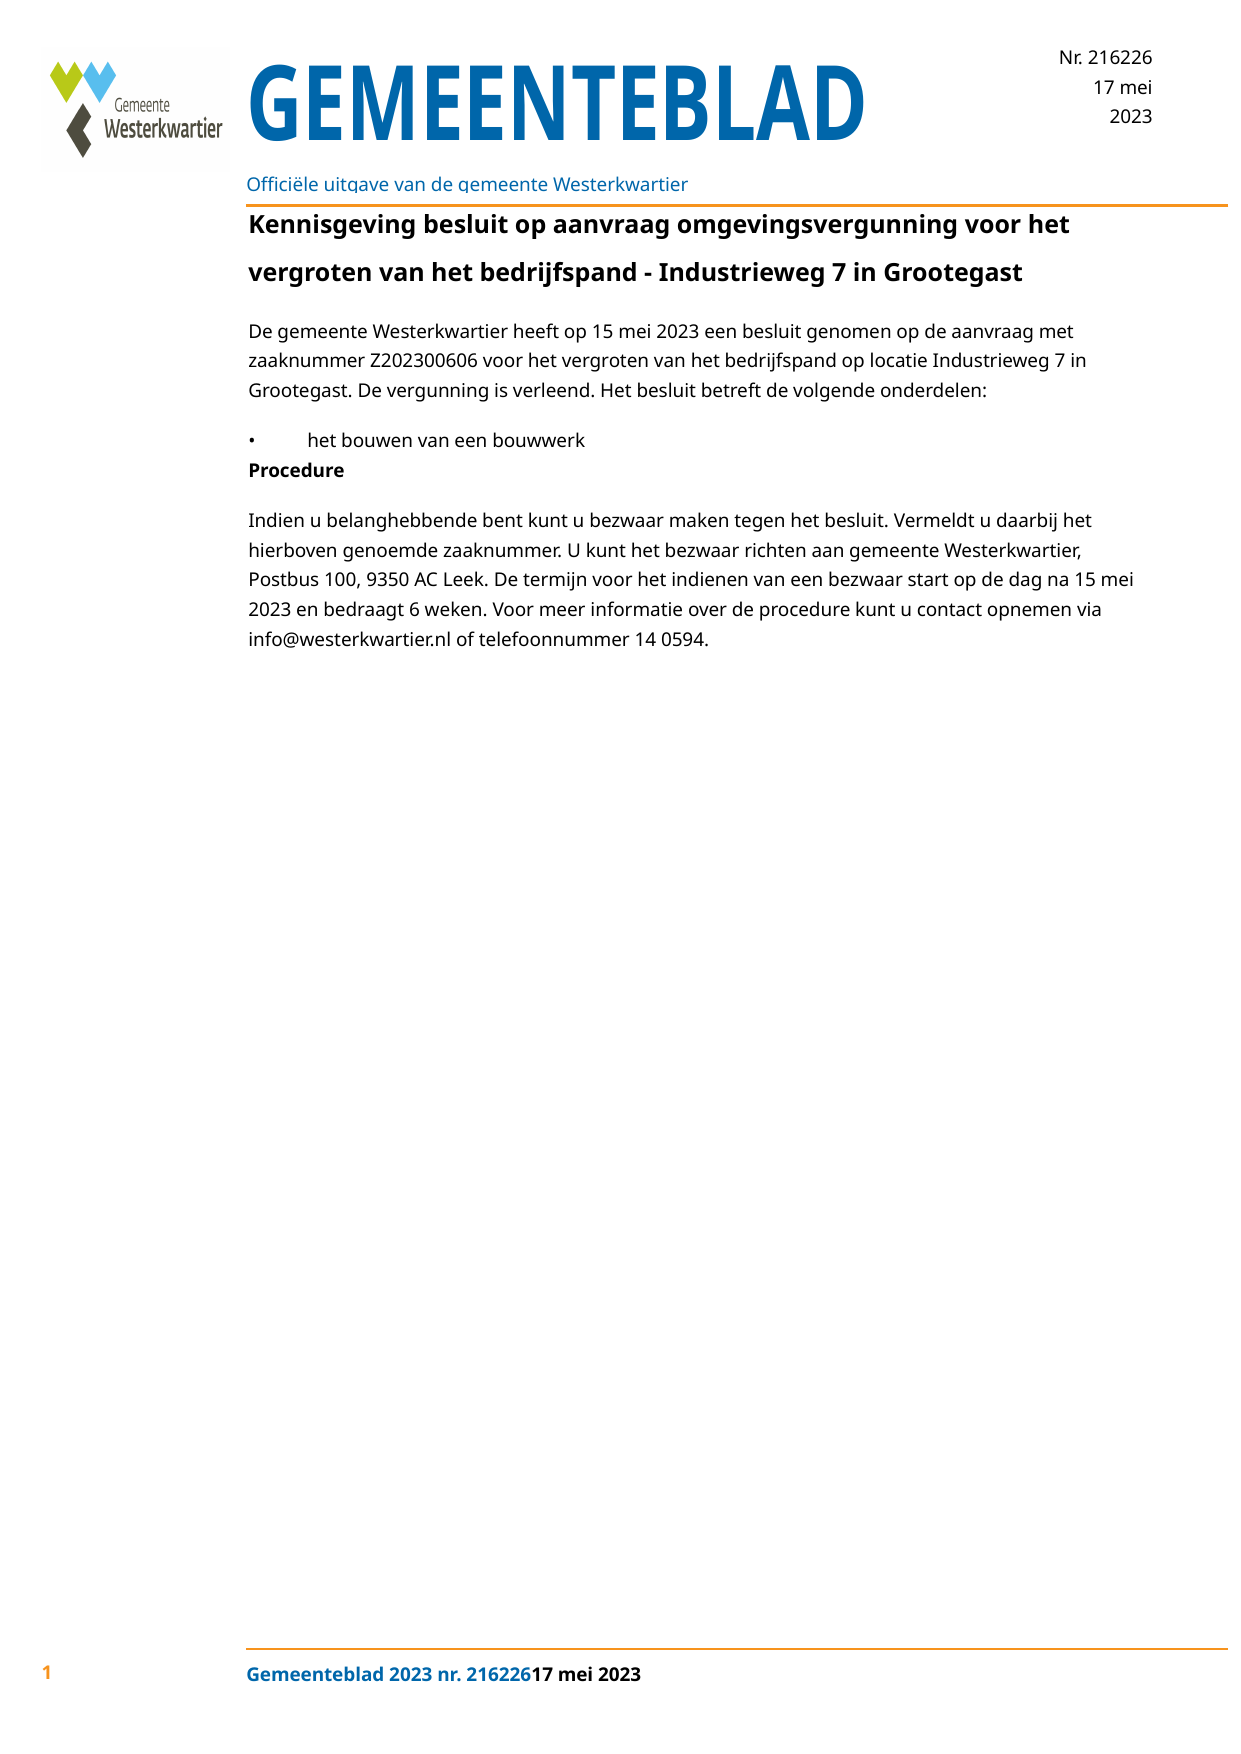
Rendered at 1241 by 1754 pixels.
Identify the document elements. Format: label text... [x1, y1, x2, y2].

picture [41, 47, 231, 172]
list het bouwen van een bouwwerk [248, 427, 1152, 453]
text Procedure [248, 457, 1152, 483]
text Kennisgeving besluit op aanvraag omgevingsvergunning voor het vergroten van het bedrijfspand - Industrieweg 7 in Grootegast [248, 207, 1152, 288]
text De gemeente Westerkwartier heeft op 15 mei 2023 een besluit genomen op de aanvraag met zaaknummer Z202300606 voor het vergroten van het bedrijfspand op locatie Industrieweg 7 in Grootegast. De vergunning is verleend. Het besluit betreft de volgende onderdelen: [248, 318, 1152, 403]
text Indien u belanghebbende bent kunt u bezwaar maken tegen het besluit. Vermeldt u daarbij het hierboven genoemde zaaknummer. U kunt het bezwaar richten aan gemeente Westerkwartier, Postbus 100, 9350 AC Leek. De termijn voor het indienen van een bezwaar start op de dag na 15 mei 2023 en bedraagt 6 weken. Voor meer informatie over de procedure kunt u contact opnemen via info@westerkwartier.nl of telefoonnummer 14 0594. [248, 507, 1152, 652]
